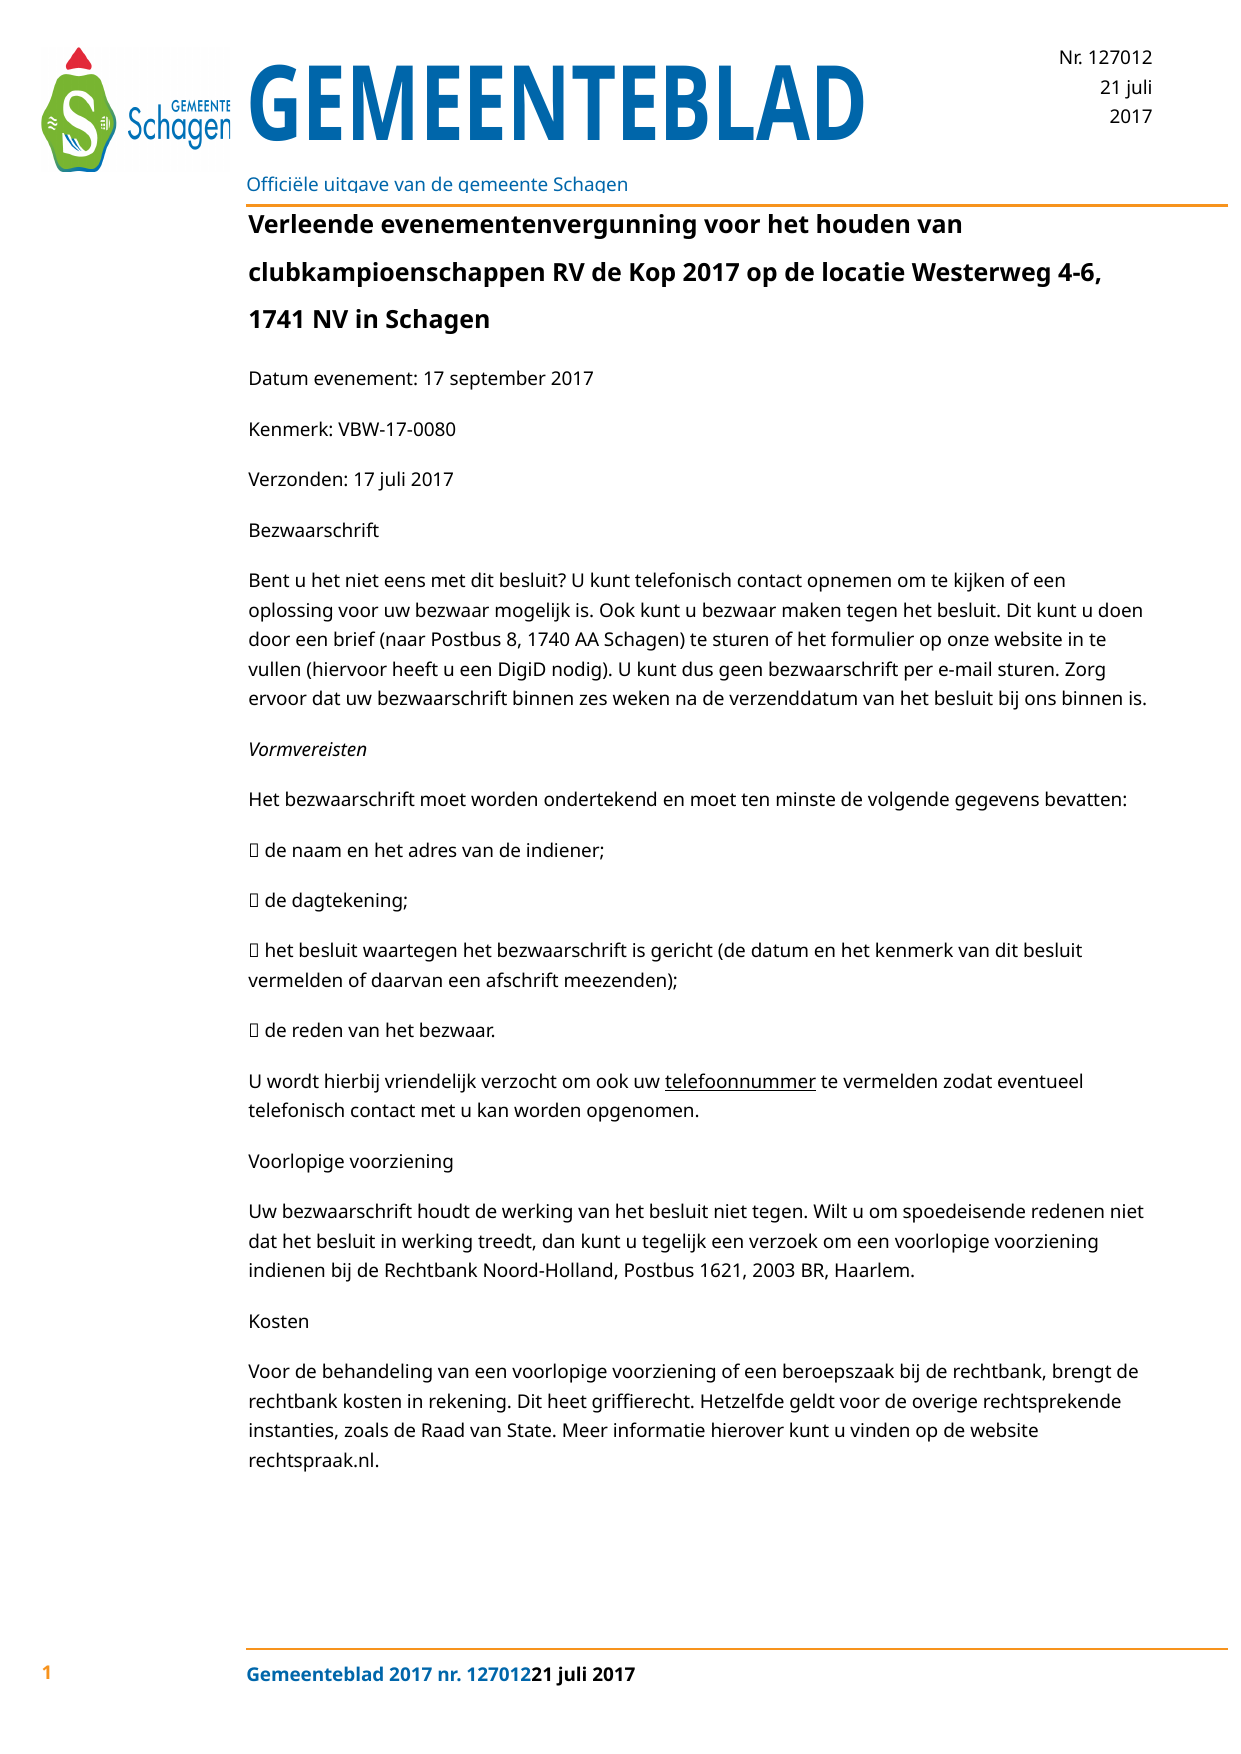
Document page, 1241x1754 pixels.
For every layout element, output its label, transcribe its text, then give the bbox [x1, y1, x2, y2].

text Bent u het niet eens met dit besluit? U kunt telefonisch contact opnemen om te kijken of een oplossing voor uw bezwaar mogelijk is. Ook kunt u bezwaar maken tegen het besluit. Dit kunt u doen door een brief (naar Postbus 8, 1740 AA Schagen) te sturen of het formulier op onze website in te vullen (hiervoor heeft u een DigiD nodig). U kunt dus geen bezwaarschrift per e-mail sturen. Zorg ervoor dat uw bezwaarschrift binnen zes weken na de verzenddatum van het besluit bij ons binnen is. [248, 567, 1152, 711]
picture [41, 47, 231, 172]
text Voor de behandeling van een voorlopige voorziening of een beroepszaak bij de rechtbank, brengt de rechtbank kosten in rekening. Dit heet griffierecht. Hetzelfde geldt voor de overige rechtsprekende instanties, zoals de Raad van State. Meer informatie hierover kunt u vinden op de website rechtspraak.nl. [248, 1358, 1152, 1473]
text  de reden van het bezwaar. [248, 1018, 1152, 1043]
text  het besluit waartegen het bezwaarschrift is gericht (de datum en het kenmerk van dit besluit vermelden of daarvan een afschrift meezenden); [248, 938, 1152, 993]
text Kosten [248, 1308, 1152, 1334]
text Bezwaarschrift [248, 517, 1152, 542]
text  de naam en het adres van de indiener; [248, 837, 1152, 862]
text U wordt hierbij vriendelijk verzocht om ook uw telefoonnummer te vermelden zodat eventueel telefonisch contact met u kan worden opgenomen. [248, 1068, 1152, 1123]
text Uw bezwaarschrift houdt de werking van het besluit niet tegen. Wilt u om spoedeisende redenen niet dat het besluit in werking treedt, dan kunt u tegelijk een verzoek om een voorlopige voorziening indienen bij de Rechtbank Noord-Holland, Postbus 1621, 2003 BR, Haarlem. [248, 1198, 1152, 1283]
text Vormvereisten [248, 736, 1152, 762]
text Verleende evenementenvergunning voor het houden van clubkampioenschappen RV de Kop 2017 op de locatie Westerweg 4-6, 1741 NV in Schagen [248, 207, 1152, 336]
text  de dagtekening; [248, 887, 1152, 913]
text Voorlopige voorziening [248, 1148, 1152, 1174]
text Datum evenement: 17 september 2017 [248, 366, 1152, 391]
text Het bezwaarschrift moet worden ondertekend en moet ten minste de volgende gegevens bevatten: [248, 786, 1152, 812]
text Verzonden: 17 juli 2017 [248, 466, 1152, 492]
text Kenmerk: VBW-17-0080 [248, 416, 1152, 442]
